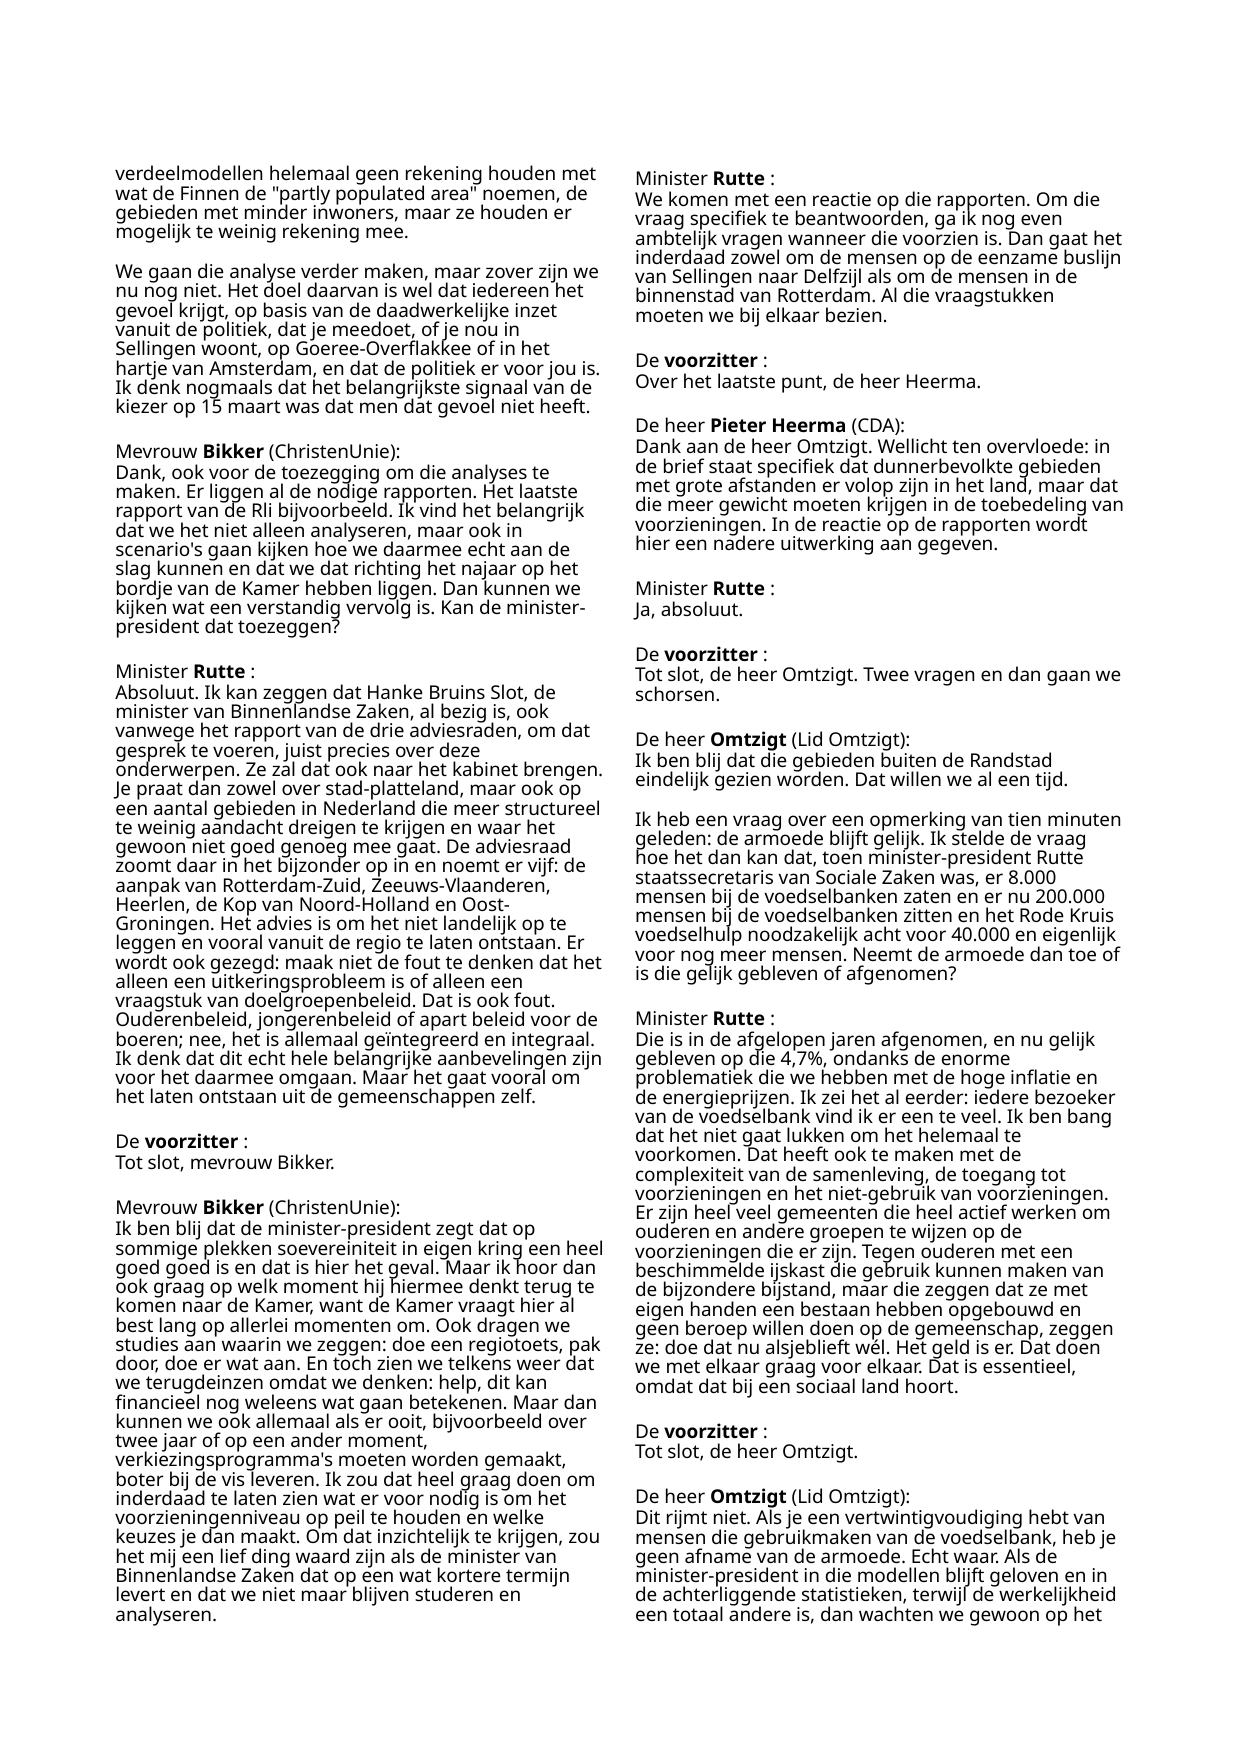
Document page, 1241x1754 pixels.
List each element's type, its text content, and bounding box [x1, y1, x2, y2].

text De voorzitter : [635, 641, 1125, 666]
text De voorzitter : [635, 347, 1125, 373]
text Die is in de afgelopen jaren afgenomen, en nu gelijk gebleven op die 4,7%, ondanks de enorme problematiek die we hebben met de hoge inflatie en de energieprijzen. Ik zei het al eerder: iedere bezoeker van de voedselbank vind ik er een te veel. Ik ben bang dat het niet gaat lukken om het helemaal te voorkomen. Dat heeft ook te maken met de complexiteit van de samenleving, de toegang tot voorzieningen en het niet-gebruik van voorzieningen. Er zijn heel veel gemeenten die heel actief werken om ouderen en andere groepen te wijzen op de voorzieningen die er zijn. Tegen ouderen met een beschimmelde ijskast die gebruik kunnen maken van de bijzondere bijstand, maar die zeggen dat ze met eigen handen een bestaan hebben opgebouwd en geen beroep willen doen op de gemeenschap, zeggen ze: doe dat nu alsjeblieft wél. Het geld is er. Dat doen we met elkaar graag voor elkaar. Dat is essentieel, omdat dat bij een sociaal land hoort. [635, 1031, 1125, 1397]
text Over het laatste punt, de heer Heerma. [635, 373, 1125, 392]
text De voorzitter : [635, 1418, 1125, 1443]
text De heer Pieter Heerma (CDA): [635, 413, 1125, 438]
text De heer Omtzigt (Lid Omtzigt): [635, 1484, 1125, 1509]
text Tot slot, mevrouw Bikker. [115, 1154, 605, 1174]
text Ik ben blij dat de minister-president zegt dat op sommige plekken soevereiniteit in eigen kring een heel goed goed is en dat is hier het geval. Maar ik hoor dan ook graag op welk moment hij hiermee denkt terug te komen naar de Kamer, want de Kamer vraagt hier al best lang op allerlei momenten om. Ook dragen we studies aan waarin we zeggen: doe een regiotoets, pak door, doe er wat aan. En toch zien we telkens weer dat we terugdeinzen omdat we denken: help, dit kan financieel nog weleens wat gaan betekenen. Maar dan kunnen we ook allemaal als er ooit, bijvoorbeeld over twee jaar of op een ander moment, verkiezingsprogramma's moeten worden gemaakt, boter bij de vis leveren. Ik zou dat heel graag doen om inderdaad te laten zien wat er voor nodig is om het voorzieningenniveau op peil te houden en welke keuzes je dan maakt. Om dat inzichtelijk te krijgen, zou het mij een lief ding waard zijn als de minister van Binnenlandse Zaken dat op een wat kortere termijn levert en dat we niet maar blijven studeren en analyseren. [115, 1220, 605, 1625]
text Dank, ook voor de toezegging om die analyses te maken. Er liggen al de nodige rapporten. Het laatste rapport van de Rli bijvoorbeeld. Ik vind het belangrijk dat we het niet alleen analyseren, maar ook in scenario's gaan kijken hoe we daarmee echt aan de slag kunnen en dat we dat richting het najaar op het bordje van de Kamer hebben liggen. Dan kunnen we kijken wat een verstandig vervolg is. Kan de minister-president dat toezeggen? [115, 464, 605, 637]
text Absoluut. Ik kan zeggen dat Hanke Bruins Slot, de minister van Binnenlandse Zaken, al bezig is, ook vanwege het rapport van de drie adviesraden, om dat gesprek te voeren, juist precies over deze onderwerpen. Ze zal dat ook naar het kabinet brengen. Je praat dan zowel over stad-platteland, maar ook op een aantal gebieden in Nederland die meer structureel te weinig aandacht dreigen te krijgen en waar het gewoon niet goed genoeg mee gaat. De adviesraad zoomt daar in het bijzonder op in en noemt er vijf: de aanpak van Rotterdam-Zuid, Zeeuws-Vlaanderen, Heerlen, de Kop van Noord-Holland en Oost-Groningen. Het advies is om het niet landelijk op te leggen en vooral vanuit de regio te laten ontstaan. Er wordt ook gezegd: maak niet de fout te denken dat het alleen een uitkeringsprobleem is of alleen een vraagstuk van doelgroepenbeleid. Dat is ook fout. Ouderenbeleid, jongerenbeleid of apart beleid voor de boeren; nee, het is allemaal geïntegreerd en integraal. Ik denk dat dit echt hele belangrijke aanbevelingen zijn voor het daarmee omgaan. Maar het gaat vooral om het laten ontstaan uit de gemeenschappen zelf. [115, 684, 605, 1108]
text Ik heb een vraag over een opmerking van tien minuten geleden: de armoede blijft gelijk. Ik stelde de vraag hoe het dan kan dat, toen minister-president Rutte staatssecretaris van Sociale Zaken was, er 8.000 mensen bij de voedselbanken zaten en er nu 200.000 mensen bij de voedselbanken zitten en het Rode Kruis voedselhulp noodzakelijk acht voor 40.000 en eigenlijk voor nog meer mensen. Neemt de armoede dan toe of is die gelijk gebleven of afgenomen? [635, 811, 1125, 984]
text Tot slot, de heer Omtzigt. Twee vragen en dan gaan we schorsen. [635, 666, 1125, 705]
text Minister Rutte : [635, 165, 1125, 191]
text verdeelmodellen helemaal geen rekening houden met wat de Finnen de "partly populated area" noemen, de gebieden met minder inwoners, maar ze houden er mogelijk te weinig rekening mee. [115, 165, 605, 242]
text Dit rijmt niet. Als je een vertwintigvoudiging hebt van mensen die gebruikmaken van de voedselbank, heb je geen afname van de armoede. Echt waar. Als de minister-president in die modellen blijft geloven en in de achterliggende statistieken, terwijl de werkelijkheid een totaal andere is, dan wachten we gewoon op het [635, 1509, 1125, 1625]
text Ja, absoluut. [635, 601, 1125, 620]
text Ik ben blij dat die gebieden buiten de Randstad eindelijk gezien worden. Dat willen we al een tijd. [635, 752, 1125, 790]
text Minister Rutte : [635, 1005, 1125, 1031]
text Minister Rutte : [635, 575, 1125, 601]
text Minister Rutte : [115, 658, 605, 684]
text Tot slot, de heer Omtzigt. [635, 1443, 1125, 1463]
text Mevrouw Bikker (ChristenUnie): [115, 438, 605, 464]
text Dank aan de heer Omtzigt. Wellicht ten overvloede: in de brief staat specifiek dat dunnerbevolkte gebieden met grote afstanden er volop zijn in het land, maar dat die meer gewicht moeten krijgen in de toebedeling van voorzieningen. In de reactie op de rapporten wordt hier een nadere uitwerking aan gegeven. [635, 438, 1125, 554]
text De heer Omtzigt (Lid Omtzigt): [635, 726, 1125, 752]
text De voorzitter : [115, 1129, 605, 1154]
text We gaan die analyse verder maken, maar zover zijn we nu nog niet. Het doel daarvan is wel dat iedereen het gevoel krijgt, op basis van de daadwerkelijke inzet vanuit de politiek, dat je meedoet, of je nou in Sellingen woont, op Goeree-Overflakkee of in het hartje van Amsterdam, en dat de politiek er voor jou is. Ik denk nogmaals dat het belangrijkste signaal van de kiezer op 15 maart was dat men dat gevoel niet heeft. [115, 263, 605, 417]
text We komen met een reactie op die rapporten. Om die vraag specifiek te beantwoorden, ga ik nog even ambtelijk vragen wanneer die voorzien is. Dan gaat het inderdaad zowel om de mensen op de eenzame buslijn van Sellingen naar Delfzijl als om de mensen in de binnenstad van Rotterdam. Al die vraagstukken moeten we bij elkaar bezien. [635, 191, 1125, 326]
text Mevrouw Bikker (ChristenUnie): [115, 1194, 605, 1220]
